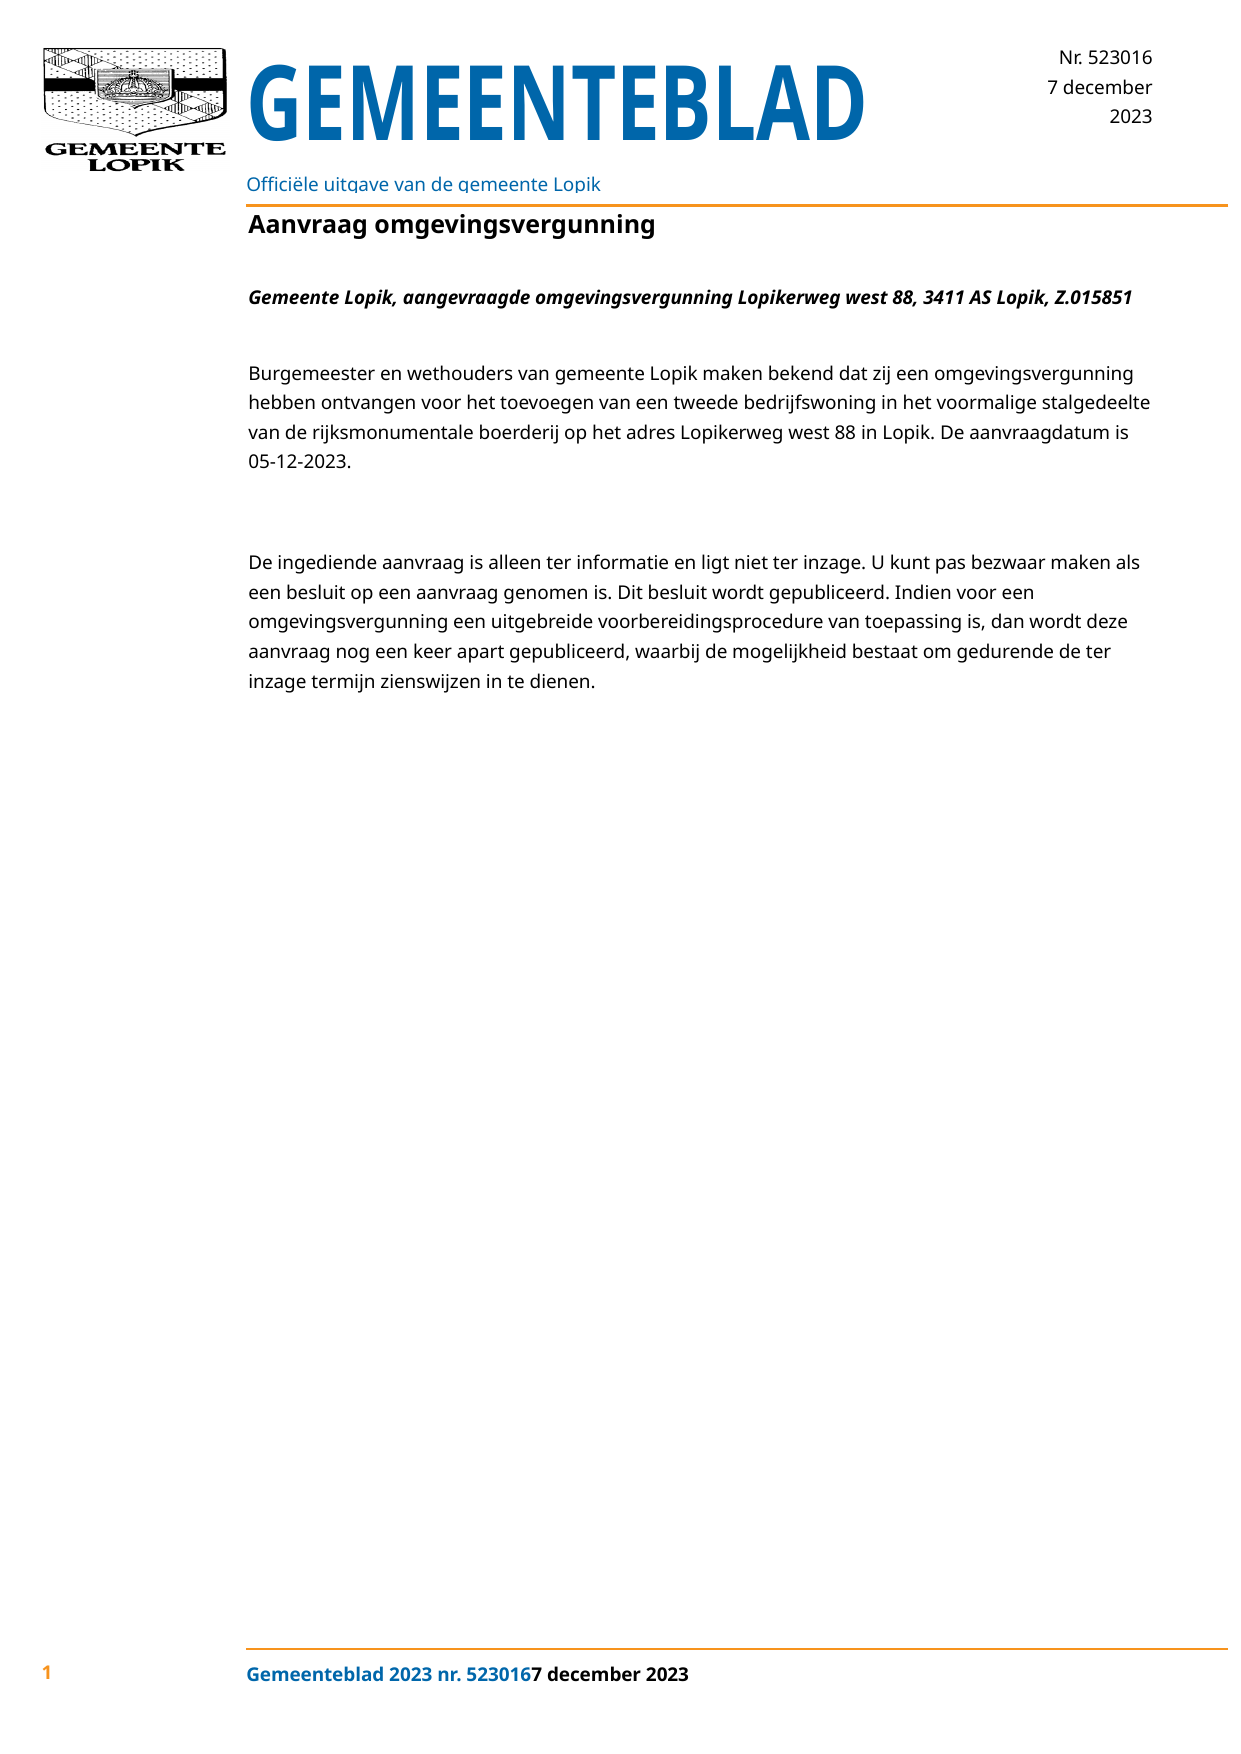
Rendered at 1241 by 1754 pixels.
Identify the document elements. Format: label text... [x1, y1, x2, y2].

picture [41, 47, 231, 172]
text Aanvraag omgevingsvergunning [248, 207, 1152, 241]
text Gemeente Lopik, aangevraagde omgevingsvergunning Lopikerweg west 88, 3411 AS Lopik, Z.015851 [248, 284, 1152, 309]
text Burgemeester en wethouders van gemeente Lopik maken bekend dat zij een omgevingsvergunning hebben ontvangen voor het toevoegen van een tweede bedrijfswoning in het voormalige stalgedeelte van de rijksmonumentale boerderij op het adres Lopikerweg west 88 in Lopik. De aanvraagdatum is 05-12-2023. [248, 360, 1152, 474]
text De ingediende aanvraag is alleen ter informatie en ligt niet ter inzage. U kunt pas bezwaar maken als een besluit op een aanvraag genomen is. Dit besluit wordt gepubliceerd. Indien voor een omgevingsvergunning een uitgebreide voorbereidingsprocedure van toepassing is, dan wordt deze aanvraag nog een keer apart gepubliceerd, waarbij de mogelijkheid bestaat om gedurende de ter inzage termijn zienswijzen in te dienen. [248, 549, 1152, 694]
